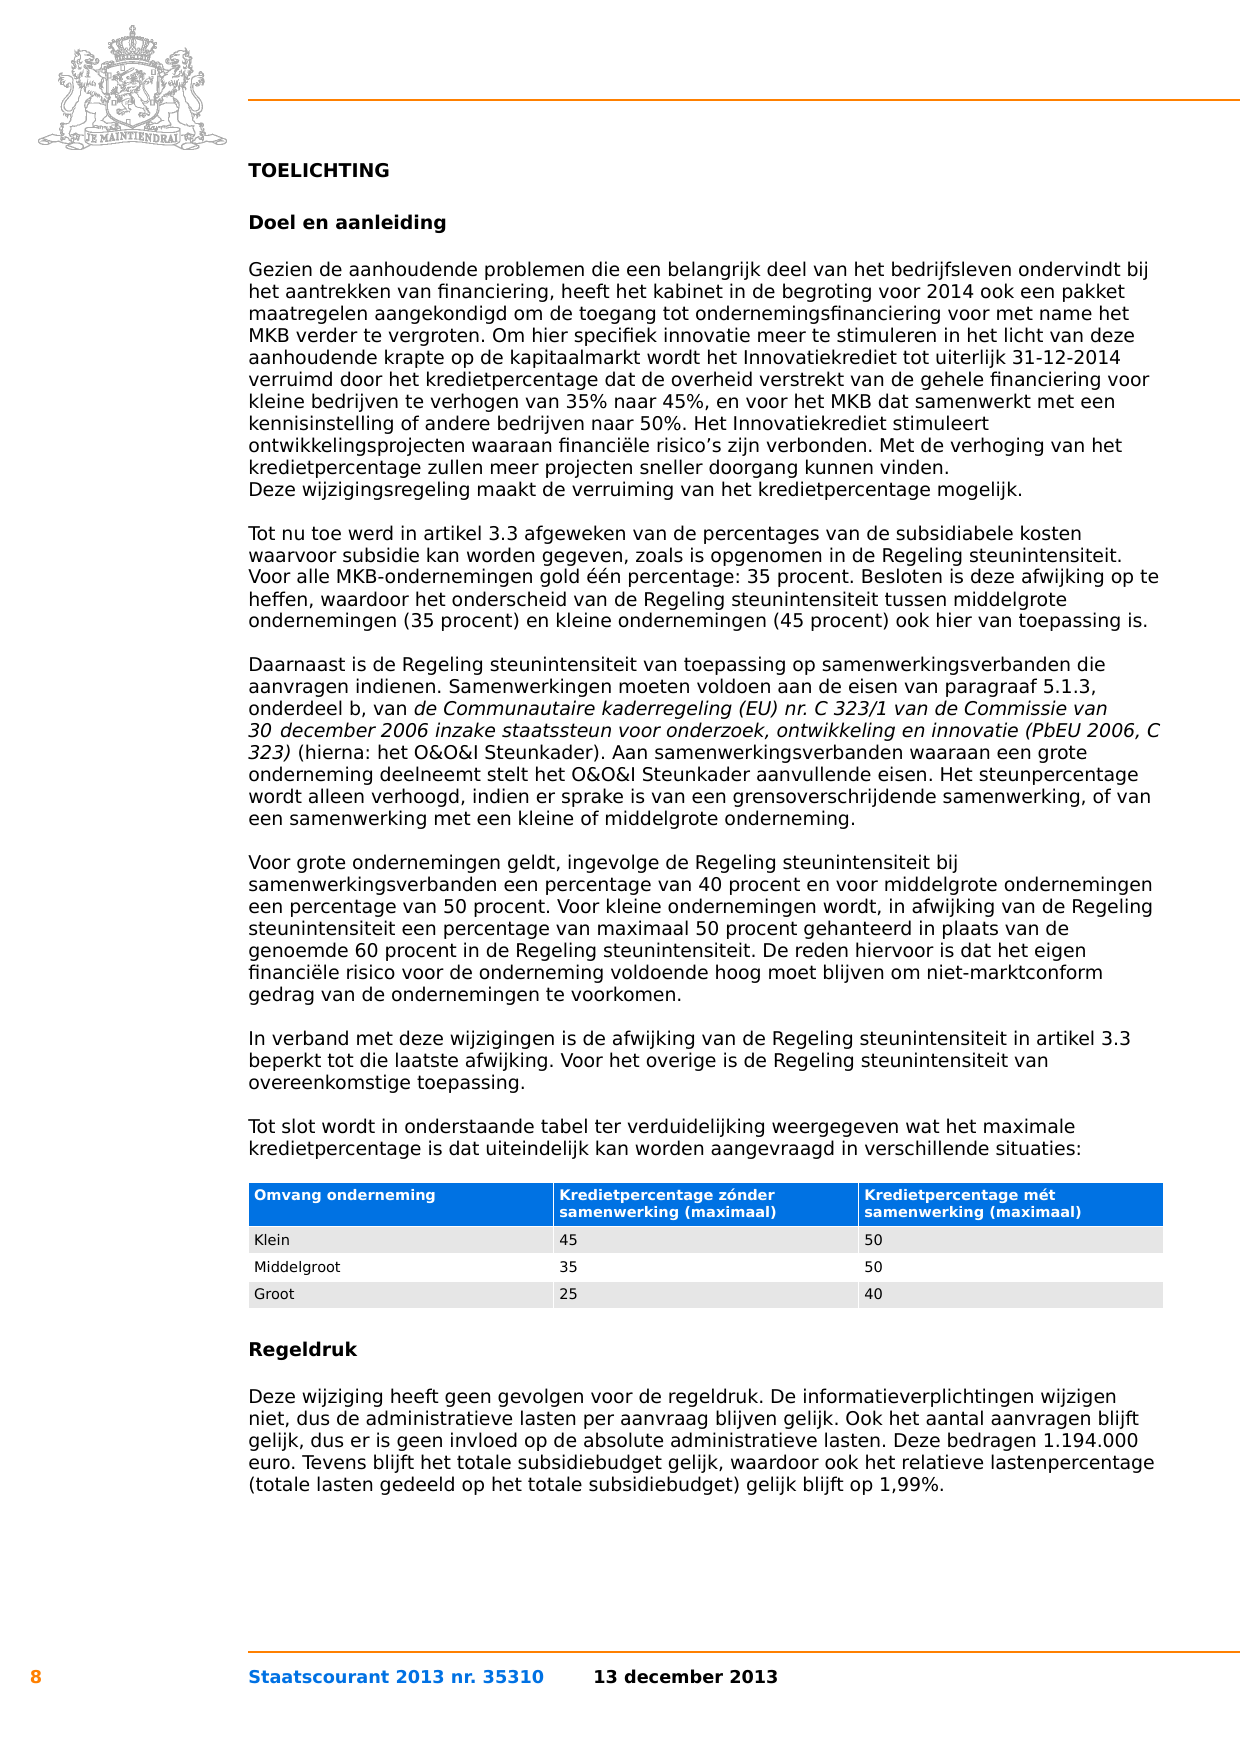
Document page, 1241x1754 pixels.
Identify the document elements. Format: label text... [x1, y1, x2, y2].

text Voor grote ondernemingen geldt, ingevolge de Regeling steunintensiteit bij samenwerkingsverbanden een percentage van 40 procent en voor middelgrote ondernemingen een percentage van 50 procent. Voor kleine ondernemingen wordt, in afwijking van de Regeling steunintensiteit een percentage van maximaal 50 procent gehanteerd in plaats van de genoemde 60 procent in de Regeling steunintensiteit. De reden hiervoor is dat het eigen financiële risico voor de onderneming voldoende hoog moet blijven om niet-marktconform gedrag van de ondernemingen te voorkomen. [248, 852, 1163, 1006]
table_cell 35 [554, 1254, 858, 1281]
text Gezien de aanhoudende problemen die een belangrijk deel van het bedrijfsleven ondervindt bij het aantrekken van financiering, heeft het kabinet in de begroting voor 2014 ook een pakket maatregelen aangekondigd om de toegang tot ondernemingsfinanciering voor met name het MKB verder te vergroten. Om hier specifiek innovatie meer te stimuleren in het licht van deze aanhoudende krapte op de kapitaalmarkt wordt het Innovatiekrediet tot uiterlijk 31-12-2014 verruimd door het kredietpercentage dat de overheid verstrekt van de gehele financiering voor kleine bedrijven te verhogen van 35% naar 45%, en voor het MKB dat samenwerkt met een kennisinstelling of andere bedrijven naar 50%. Het Innovatiekrediet stimuleert ontwikkelingsprojecten waaraan financiële risico’s zijn verbonden. Met de verhoging van het kredietpercentage zullen meer projecten sneller doorgang kunnen vinden. [248, 259, 1163, 479]
text Daarnaast is de Regeling steunintensiteit van toepassing op samenwerkingsverbanden die aanvragen indienen. Samenwerkingen moeten voldoen aan de eisen van paragraaf 5.1.3, onderdeel b, van de Communautaire kaderregeling (EU) nr. C 323/1 van de Commissie van 30 december 2006 inzake staatssteun voor onderzoek, ontwikkeling en innovatie (PbEU 2006, C 323) (hierna: het O&O&I Steunkader). Aan samenwerkingsverbanden waaraan een grote onderneming deelneemt stelt het O&O&I Steunkader aanvullende eisen. Het steunpercentage wordt alleen verhoogd, indien er sprake is van een grensoverschrijdende samenwerking, of van een samenwerking met een kleine of middelgrote onderneming. [248, 654, 1163, 830]
table_cell 50 [859, 1227, 1163, 1253]
table_header Kredietpercentage mét samenwerking (maximaal) [859, 1183, 1163, 1226]
table_cell Groot [249, 1282, 553, 1308]
text Tot nu toe werd in artikel 3.3 afgeweken van de percentages van de subsidiabele kosten waarvoor subsidie kan worden gegeven, zoals is opgenomen in de Regeling steunintensiteit. Voor alle MKB-ondernemingen gold één percentage: 35 procent. Besloten is deze afwijking op te heffen, waardoor het onderscheid van de Regeling steunintensiteit tussen middelgrote ondernemingen (35 procent) en kleine ondernemingen (45 procent) ook hier van toepassing is. [248, 522, 1163, 632]
text In verband met deze wijzigingen is de afwijking van de Regeling steunintensiteit in artikel 3.3 beperkt tot die laatste afwijking. Voor het overige is de Regeling steunintensiteit van overeenkomstige toepassing. [248, 1028, 1163, 1094]
text Deze wijzigingsregeling maakt de verruiming van het kredietpercentage mogelijk. [248, 479, 1163, 501]
subtitle Doel en aanleiding [248, 212, 1163, 234]
table_cell 50 [859, 1254, 1163, 1281]
subtitle TOELICHTING [248, 160, 1163, 182]
picture [38, 25, 227, 150]
table_cell Klein [249, 1227, 553, 1253]
text Deze wijziging heeft geen gevolgen voor de regeldruk. De informatieverplichtingen wijzigen niet, dus de administratieve lasten per aanvraag blijven gelijk. Ook het aantal aanvragen blijft gelijk, dus er is geen invloed op de absolute administratieve lasten. Deze bedragen 1.194.000 euro. Tevens blijft het totale subsidiebudget gelijk, waardoor ook het relatieve lastenpercentage (totale lasten gedeeld op het totale subsidiebudget) gelijk blijft op 1,99%. [248, 1386, 1163, 1496]
table_cell 45 [554, 1227, 858, 1253]
table_cell 25 [554, 1282, 858, 1308]
text Tot slot wordt in onderstaande tabel ter verduidelijking weergegeven wat het maximale kredietpercentage is dat uiteindelijk kan worden aangevraagd in verschillende situaties: [248, 1116, 1163, 1159]
table_cell Middelgroot [249, 1254, 553, 1281]
subtitle Regeldruk [248, 1339, 1163, 1361]
table_cell 40 [859, 1282, 1163, 1308]
table_header Omvang onderneming [249, 1183, 553, 1226]
table_header Kredietpercentage zónder samenwerking (maximaal) [554, 1183, 858, 1226]
